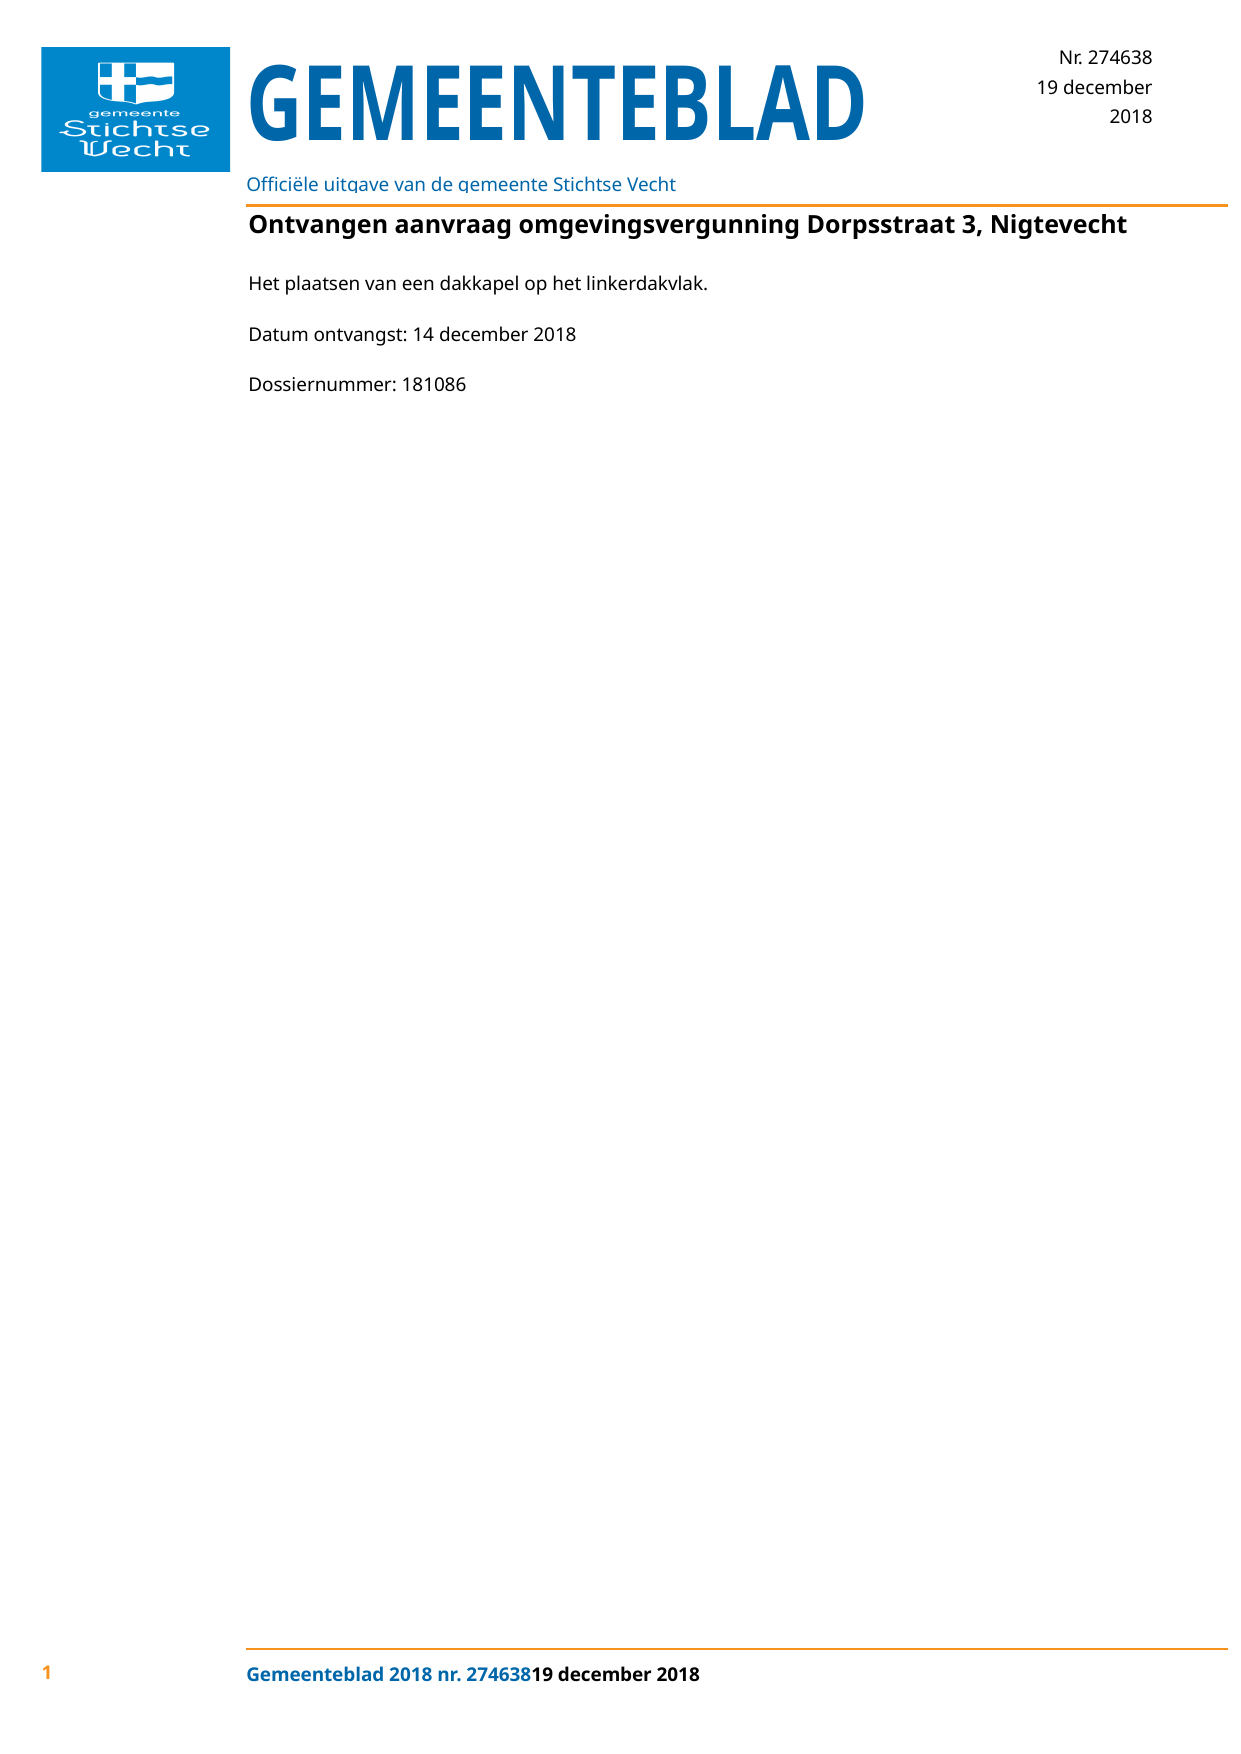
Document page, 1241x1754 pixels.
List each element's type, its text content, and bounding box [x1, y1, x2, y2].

picture [137, 63, 174, 103]
picture [99, 63, 135, 101]
text Datum ontvangst: 14 december 2018 [248, 321, 1152, 346]
text Dossiernummer: 181086 [248, 371, 1152, 397]
text Het plaatsen van een dakkapel op het linkerdakvlak. [248, 270, 1152, 296]
text Ontvangen aanvraag omgevingsvergunning Dorpsstraat 3, Nigtevecht [248, 207, 1152, 241]
